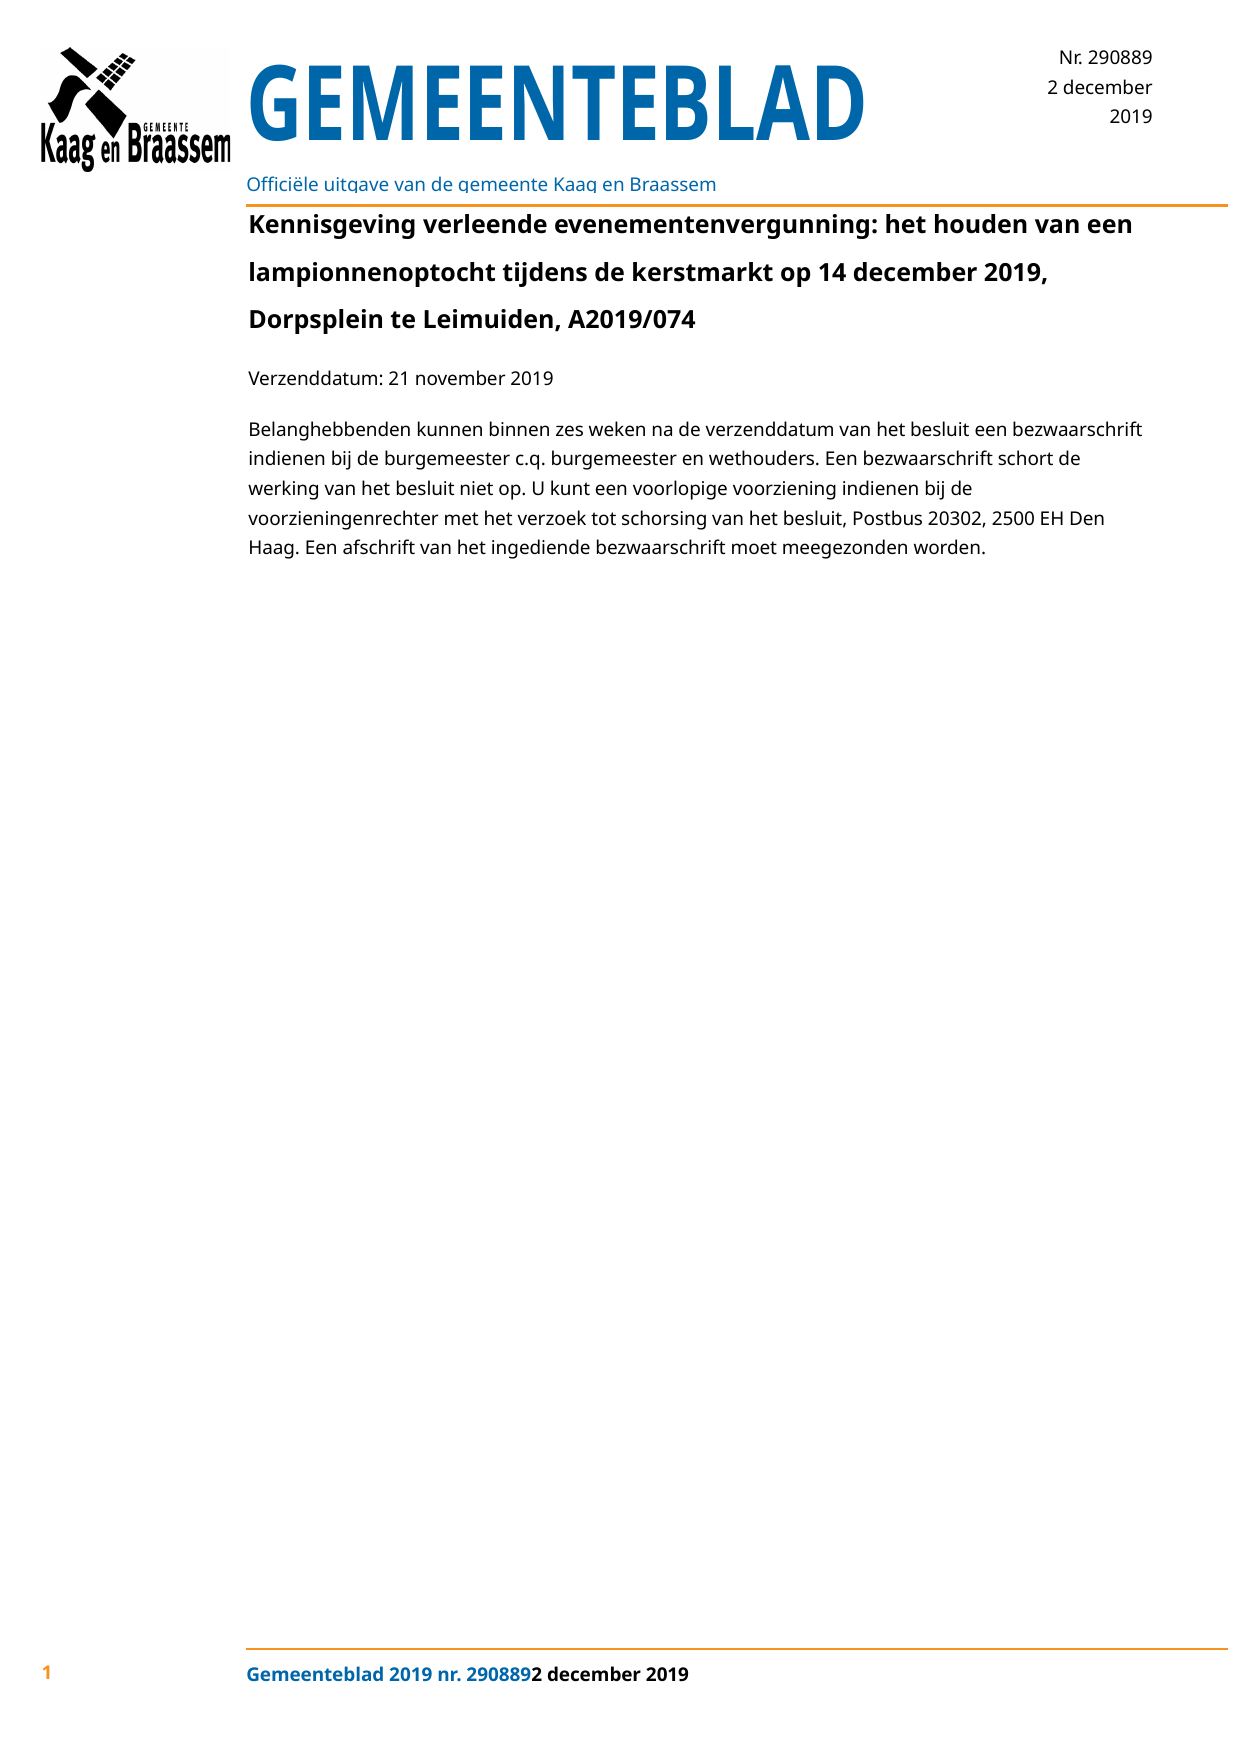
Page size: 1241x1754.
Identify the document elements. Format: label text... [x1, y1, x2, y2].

text Belanghebbenden kunnen binnen zes weken na de verzenddatum van het besluit een bezwaarschrift indienen bij de burgemeester c.q. burgemeester en wethouders. Een bezwaarschrift schort de werking van het besluit niet op. U kunt een voorlopige voorziening indienen bij de voorzieningenrechter met het verzoek tot schorsing van het besluit, Postbus 20302, 2500 EH Den Haag. Een afschrift van het ingediende bezwaarschrift moet meegezonden worden. [248, 416, 1152, 560]
text Verzenddatum: 21 november 2019 [248, 366, 1152, 391]
text Kennisgeving verleende evenementenvergunning: het houden van een lampionnenoptocht tijdens de kerstmarkt op 14 december 2019, Dorpsplein te Leimuiden, A2019/074 [248, 207, 1152, 336]
picture [41, 47, 231, 172]
